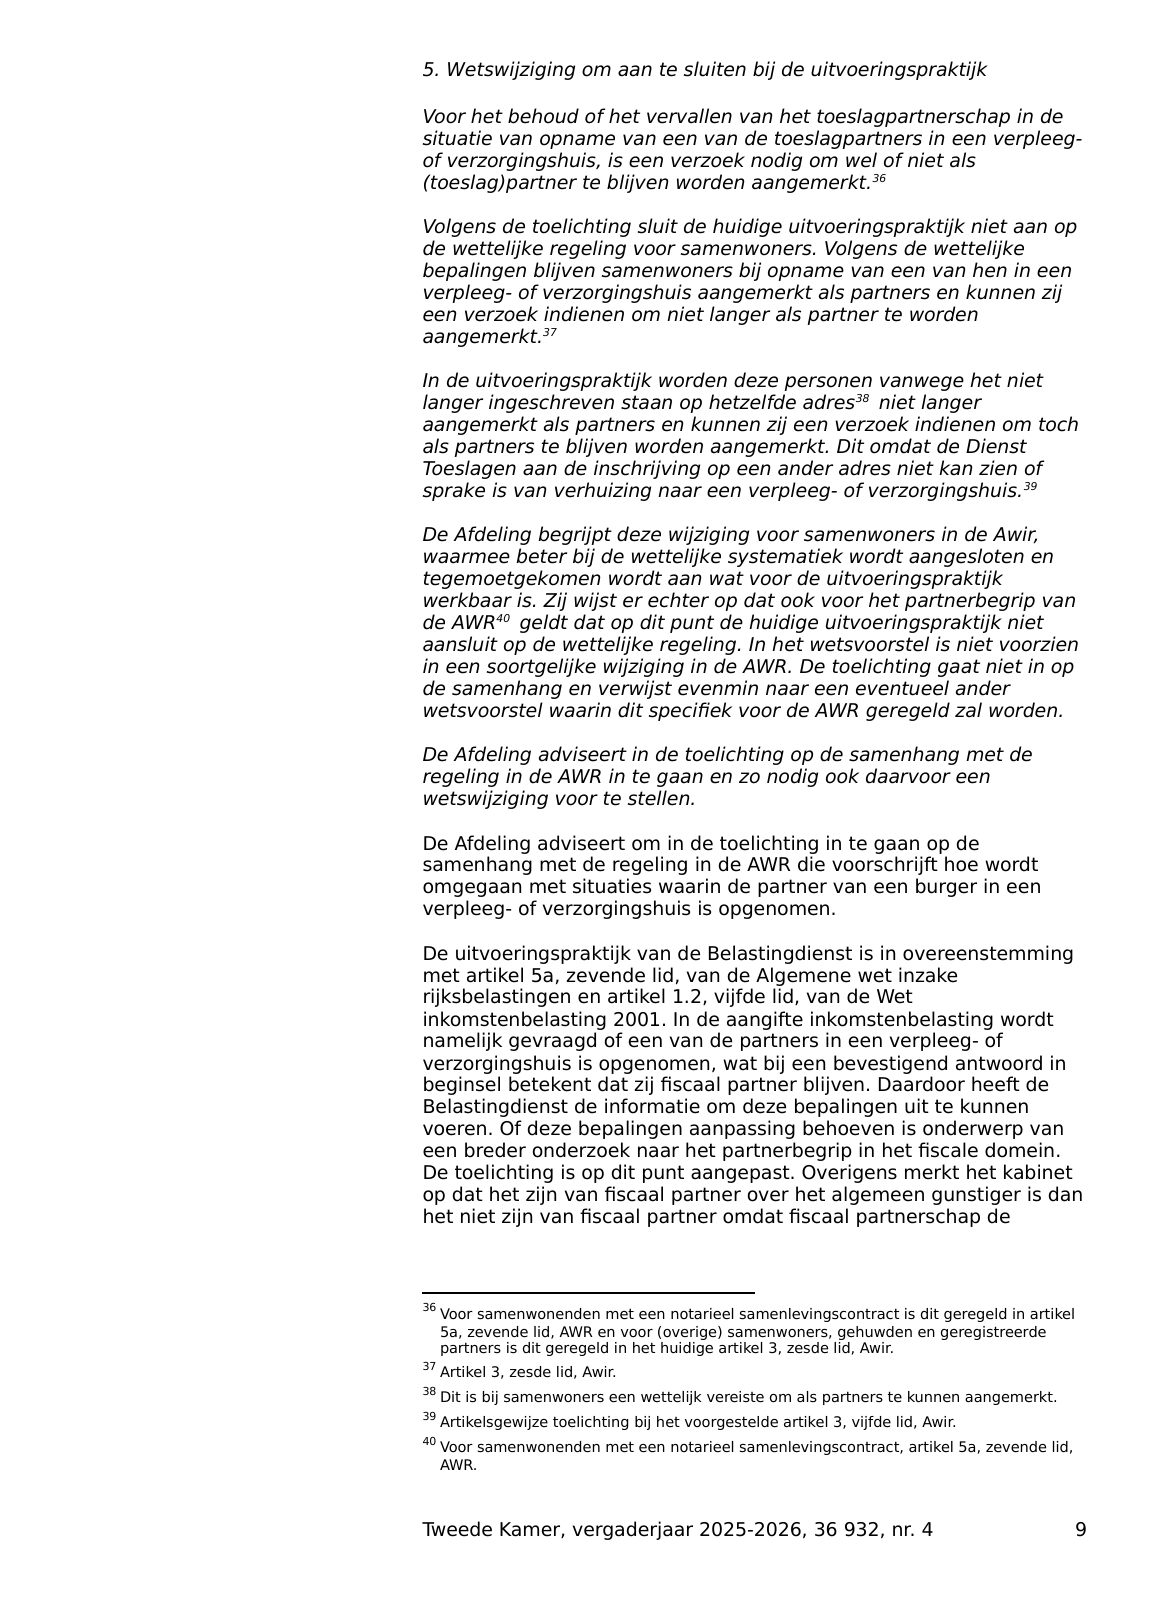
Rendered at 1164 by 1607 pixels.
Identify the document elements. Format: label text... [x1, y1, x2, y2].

text Voor het behoud of het vervallen van het toeslagpartnerschap in de situatie van opname van een van de toeslagpartners in een verpleeg- of verzorgingshuis, is een verzoek nodig om wel of niet als (toeslag)partner te blijven worden aangemerkt. [422, 106, 1087, 194]
text Artikelsgewijze toelichting bij het voorgestelde artikel 3, vijfde lid, Awir. [422, 1410, 1087, 1432]
text De Afdeling adviseert om in de toelichting in te gaan op de samenhang met de regeling in de AWR die voorschrijft hoe wordt omgegaan met situaties waarin de partner van een burger in een verpleeg- of verzorgingshuis is opgenomen. [422, 832, 1087, 920]
text De Afdeling begrijpt deze wijziging voor samenwoners in de Awir, waarmee beter bij de wettelijke systematiek wordt aangesloten en tegemoetgekomen wordt aan wat voor de uitvoeringspraktijk werkbaar is. Zij wijst er echter op dat ook voor het partnerbegrip van de AWR geldt dat op dit punt de huidige uitvoeringspraktijk niet aansluit op de wettelijke regeling. In het wetsvoorstel is niet voorzien in een soortgelijke wijziging in de AWR. De toelichting gaat niet in op de samenhang en verwijst evenmin naar een eventueel ander wetsvoorstel waarin dit specifiek voor de AWR geregeld zal worden. [422, 524, 1087, 722]
subtitle 5. Wetswijziging om aan te sluiten bij de uitvoeringspraktijk [422, 59, 1087, 81]
text Dit is bij samenwoners een wettelijk vereiste om als partners te kunnen aangemerkt. [422, 1385, 1087, 1407]
text De Afdeling adviseert in de toelichting op de samenhang met de regeling in de AWR in te gaan en zo nodig ook daarvoor een wetswijziging voor te stellen. [422, 744, 1087, 810]
text In de uitvoeringspraktijk worden deze personen vanwege het niet langer ingeschreven staan op hetzelfde adres niet langer aangemerkt als partners en kunnen zij een verzoek indienen om toch als partners te blijven worden aangemerkt. Dit omdat de Dienst Toeslagen aan de inschrijving op een ander adres niet kan zien of sprake is van verhuizing naar een verpleeg- of verzorgingshuis. [422, 370, 1087, 502]
text De uitvoeringspraktijk van de Belastingdienst is in overeenstemming met artikel 5a, zevende lid, van de Algemene wet inzake rijksbelastingen en artikel 1.2, vijfde lid, van de Wet inkomstenbelasting 2001. In de aangifte inkomstenbelasting wordt namelijk gevraagd of een van de partners in een verpleeg- of verzorgingshuis is opgenomen, wat bij een bevestigend antwoord in beginsel betekent dat zij fiscaal partner blijven. Daardoor heeft de Belastingdienst de informatie om deze bepalingen uit te kunnen voeren. Of deze bepalingen aanpassing behoeven is onderwerp van een breder onderzoek naar het partnerbegrip in het fiscale domein. De toelichting is op dit punt aangepast. Overigens merkt het kabinet op dat het zijn van fiscaal partner over het algemeen gunstiger is dan het niet zijn van fiscaal partner omdat fiscaal partnerschap de [422, 942, 1087, 1228]
text Artikel 3, zesde lid, Awir. [422, 1360, 1087, 1382]
text Voor samenwonenden met een notarieel samenlevingscontract is dit geregeld in artikel 5a, zevende lid, AWR en voor (overige) samenwoners, gehuwden en geregistreerde partners is dit geregeld in het huidige artikel 3, zesde lid, Awir. [422, 1302, 1087, 1357]
text Volgens de toelichting sluit de huidige uitvoeringspraktijk niet aan op de wettelijke regeling voor samenwoners. Volgens de wettelijke bepalingen blijven samenwoners bij opname van een van hen in een verpleeg- of verzorgingshuis aangemerkt als partners en kunnen zij een verzoek indienen om niet langer als partner te worden aangemerkt. [422, 216, 1087, 348]
text Voor samenwonenden met een notarieel samenlevingscontract, artikel 5a, zevende lid, AWR. [422, 1435, 1087, 1474]
